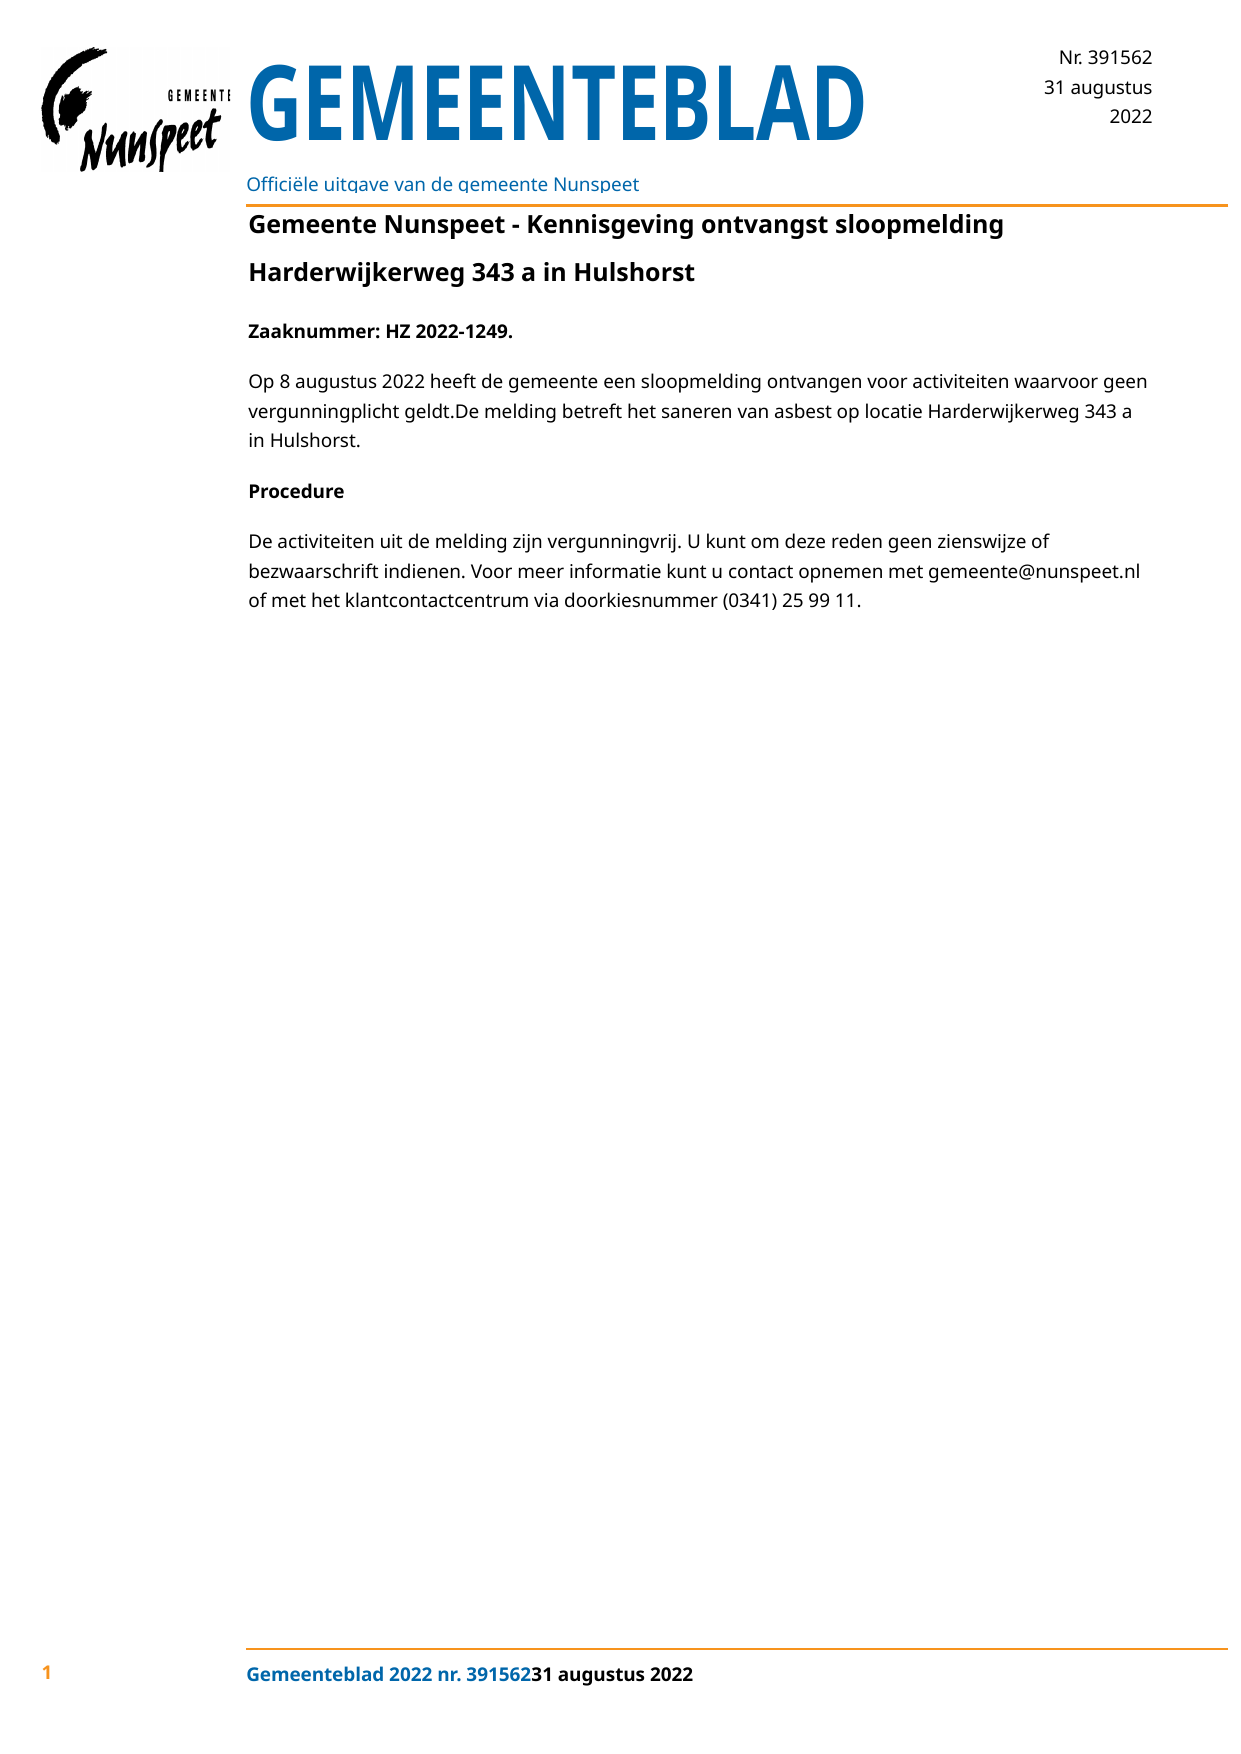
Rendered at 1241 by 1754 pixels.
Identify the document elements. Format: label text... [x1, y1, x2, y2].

text Gemeente Nunspeet - Kennisgeving ontvangst sloopmelding Harderwijkerweg 343 a in Hulshorst [248, 207, 1152, 288]
text Op 8 augustus 2022 heeft de gemeente een sloopmelding ontvangen voor activiteiten waarvoor geen vergunningplicht geldt.De melding betreft het saneren van asbest op locatie Harderwijkerweg 343 a in Hulshorst. [248, 368, 1152, 453]
text Procedure [248, 478, 1152, 504]
picture [41, 47, 231, 172]
text De activiteiten uit de melding zijn vergunningvrij. U kunt om deze reden geen zienswijze of bezwaarschrift indienen. Voor meer informatie kunt u contact opnemen met gemeente@nunspeet.nl of met het klantcontactcentrum via doorkiesnummer (0341) 25 99 11. [248, 528, 1152, 613]
text Zaaknummer: HZ 2022-1249. [248, 318, 1152, 344]
